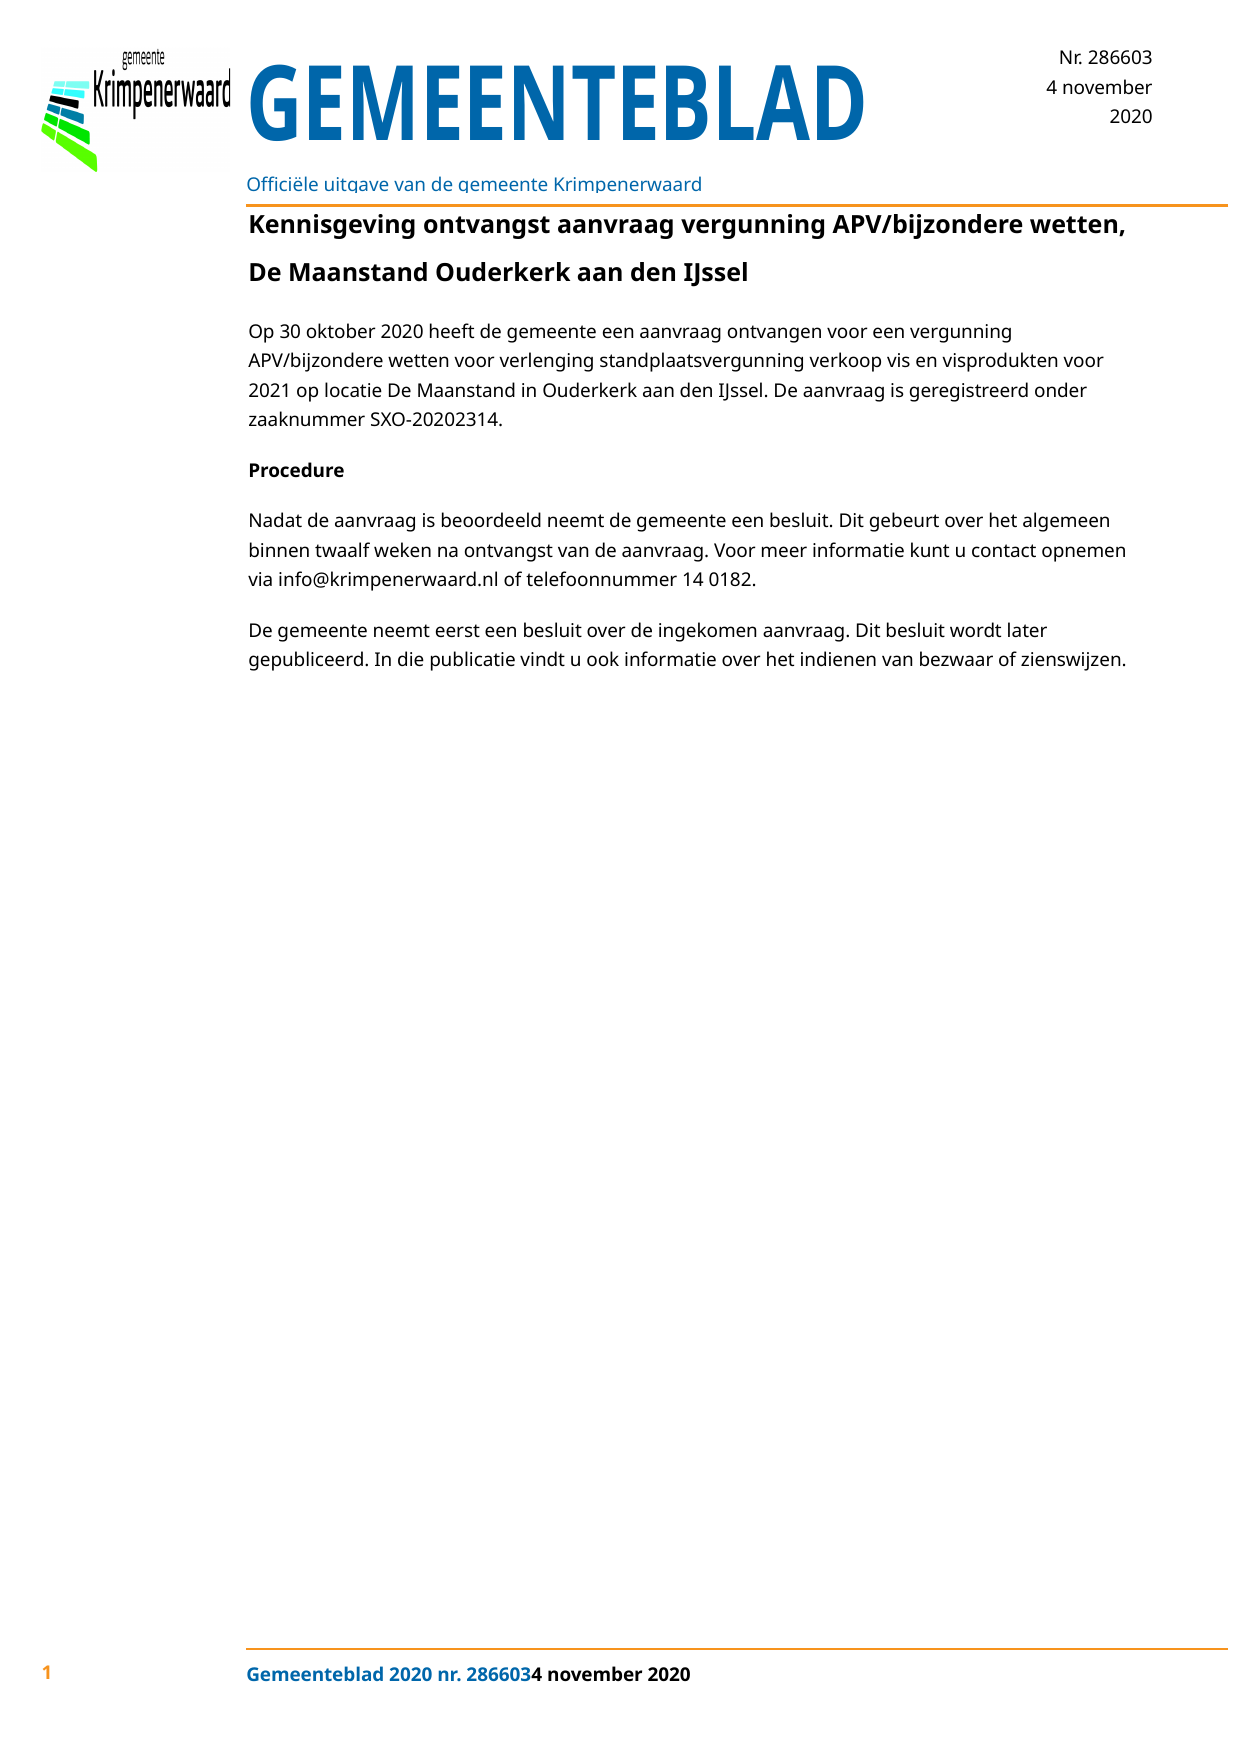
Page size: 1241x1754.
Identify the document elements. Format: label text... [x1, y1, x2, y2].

picture [41, 47, 231, 172]
text Nadat de aanvraag is beoordeeld neemt de gemeente een besluit. Dit gebeurt over het algemeen binnen twaalf weken na ontvangst van de aanvraag. Voor meer informatie kunt u contact opnemen via info@krimpenerwaard.nl of telefoonnummer 14 0182. [248, 507, 1152, 592]
text Op 30 oktober 2020 heeft de gemeente een aanvraag ontvangen voor een vergunning APV/bijzondere wetten voor verlenging standplaatsvergunning verkoop vis en visprodukten voor 2021 op locatie De Maanstand in Ouderkerk aan den IJssel. De aanvraag is geregistreerd onder zaaknummer SXO-20202314. [248, 318, 1152, 432]
text Procedure [248, 457, 1152, 483]
text Kennisgeving ontvangst aanvraag vergunning APV/bijzondere wetten, De Maanstand Ouderkerk aan den IJssel [248, 207, 1152, 288]
text De gemeente neemt eerst een besluit over de ingekomen aanvraag. Dit besluit wordt later gepubliceerd. In die publicatie vindt u ook informatie over het indienen van bezwaar of zienswijzen. [248, 617, 1152, 672]
